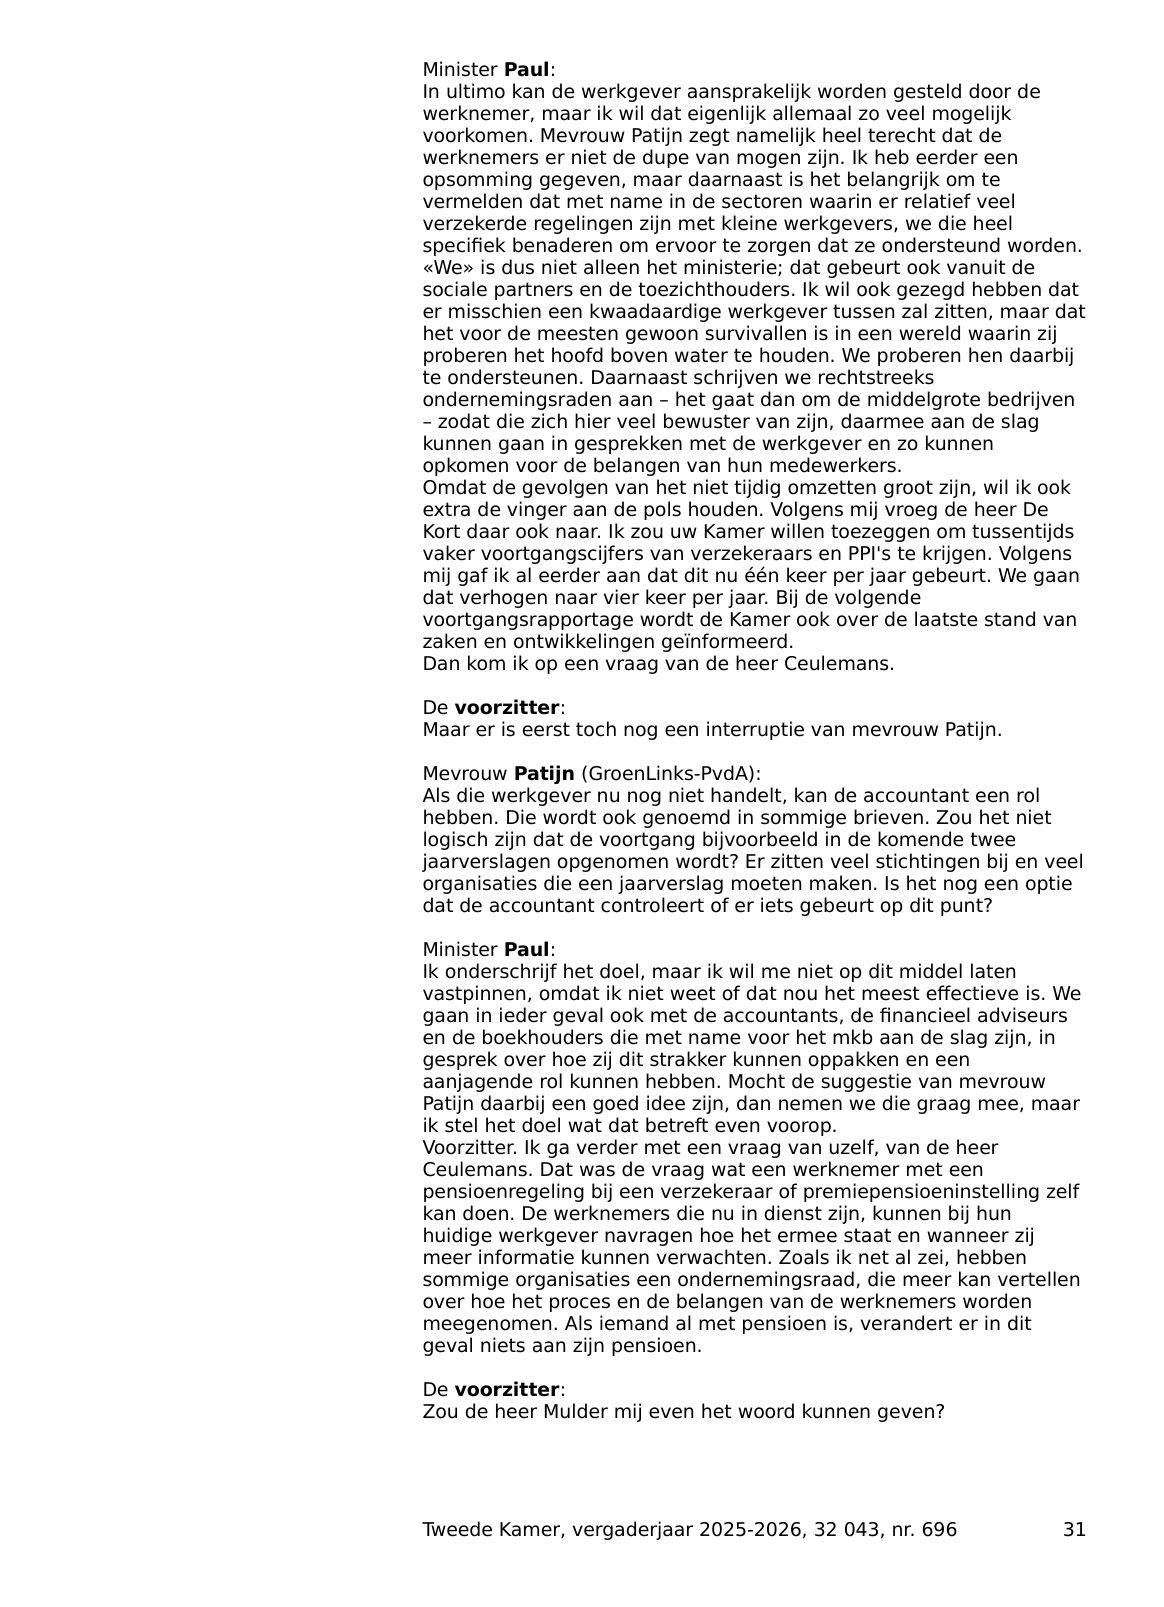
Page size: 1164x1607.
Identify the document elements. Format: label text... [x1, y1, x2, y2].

text Ik onderschrijf het doel, maar ik wil me niet op dit middel laten vastpinnen, omdat ik niet weet of dat nou het meest effectieve is. We gaan in ieder geval ook met de accountants, de financieel adviseurs en de boekhouders die met name voor het mkb aan de slag zijn, in gesprek over hoe zij dit strakker kunnen oppakken en een aanjagende rol kunnen hebben. Mocht de suggestie van mevrouw Patijn daarbij een goed idee zijn, dan nemen we die graag mee, maar ik stel het doel wat dat betreft even voorop. [422, 961, 1087, 1137]
text Als die werkgever nu nog niet handelt, kan de accountant een rol hebben. Die wordt ook genoemd in sommige brieven. Zou het niet logisch zijn dat de voortgang bijvoorbeeld in de komende twee jaarverslagen opgenomen wordt? Er zitten veel stichtingen bij en veel organisaties die een jaarverslag moeten maken. Is het nog een optie dat de accountant controleert of er iets gebeurt op dit punt? [422, 785, 1087, 917]
text De voorzitter: [422, 1379, 1087, 1401]
text De voorzitter: [422, 697, 1087, 719]
text In ultimo kan de werkgever aansprakelijk worden gesteld door de werknemer, maar ik wil dat eigenlijk allemaal zo veel mogelijk voorkomen. Mevrouw Patijn zegt namelijk heel terecht dat de werknemers er niet de dupe van mogen zijn. Ik heb eerder een opsomming gegeven, maar daarnaast is het belangrijk om te vermelden dat met name in de sectoren waarin er relatief veel verzekerde regelingen zijn met kleine werkgevers, we die heel specifiek benaderen om ervoor te zorgen dat ze ondersteund worden. «We» is dus niet alleen het ministerie; dat gebeurt ook vanuit de sociale partners en de toezichthouders. Ik wil ook gezegd hebben dat er misschien een kwaadaardige werkgever tussen zal zitten, maar dat het voor de meesten gewoon survivallen is in een wereld waarin zij proberen het hoofd boven water te houden. We proberen hen daarbij te ondersteunen. Daarnaast schrijven we rechtstreeks ondernemingsraden aan – het gaat dan om de middelgrote bedrijven – zodat die zich hier veel bewuster van zijn, daarmee aan de slag kunnen gaan in gesprekken met de werkgever en zo kunnen opkomen voor de belangen van hun medewerkers. [422, 81, 1087, 477]
text Mevrouw Patijn (GroenLinks-PvdA): [422, 763, 1087, 785]
text Minister Paul: [422, 59, 1087, 81]
text Dan kom ik op een vraag van de heer Ceulemans. [422, 652, 1087, 674]
text Maar er is eerst toch nog een interruptie van mevrouw Patijn. [422, 719, 1087, 741]
text Zou de heer Mulder mij even het woord kunnen geven? [422, 1401, 1087, 1423]
text Minister Paul: [422, 939, 1087, 961]
text Voorzitter. Ik ga verder met een vraag van uzelf, van de heer Ceulemans. Dat was de vraag wat een werknemer met een pensioenregeling bij een verzekeraar of premiepensioeninstelling zelf kan doen. De werknemers die nu in dienst zijn, kunnen bij hun huidige werkgever navragen hoe het ermee staat en wanneer zij meer informatie kunnen verwachten. Zoals ik net al zei, hebben sommige organisaties een ondernemingsraad, die meer kan vertellen over hoe het proces en de belangen van de werknemers worden meegenomen. Als iemand al met pensioen is, verandert er in dit geval niets aan zijn pensioen. [422, 1137, 1087, 1356]
text Omdat de gevolgen van het niet tijdig omzetten groot zijn, wil ik ook extra de vinger aan de pols houden. Volgens mij vroeg de heer De Kort daar ook naar. Ik zou uw Kamer willen toezeggen om tussentijds vaker voortgangscijfers van verzekeraars en PPI's te krijgen. Volgens mij gaf ik al eerder aan dat dit nu één keer per jaar gebeurt. We gaan dat verhogen naar vier keer per jaar. Bij de volgende voortgangsrapportage wordt de Kamer ook over de laatste stand van zaken en ontwikkelingen geïnformeerd. [422, 477, 1087, 652]
